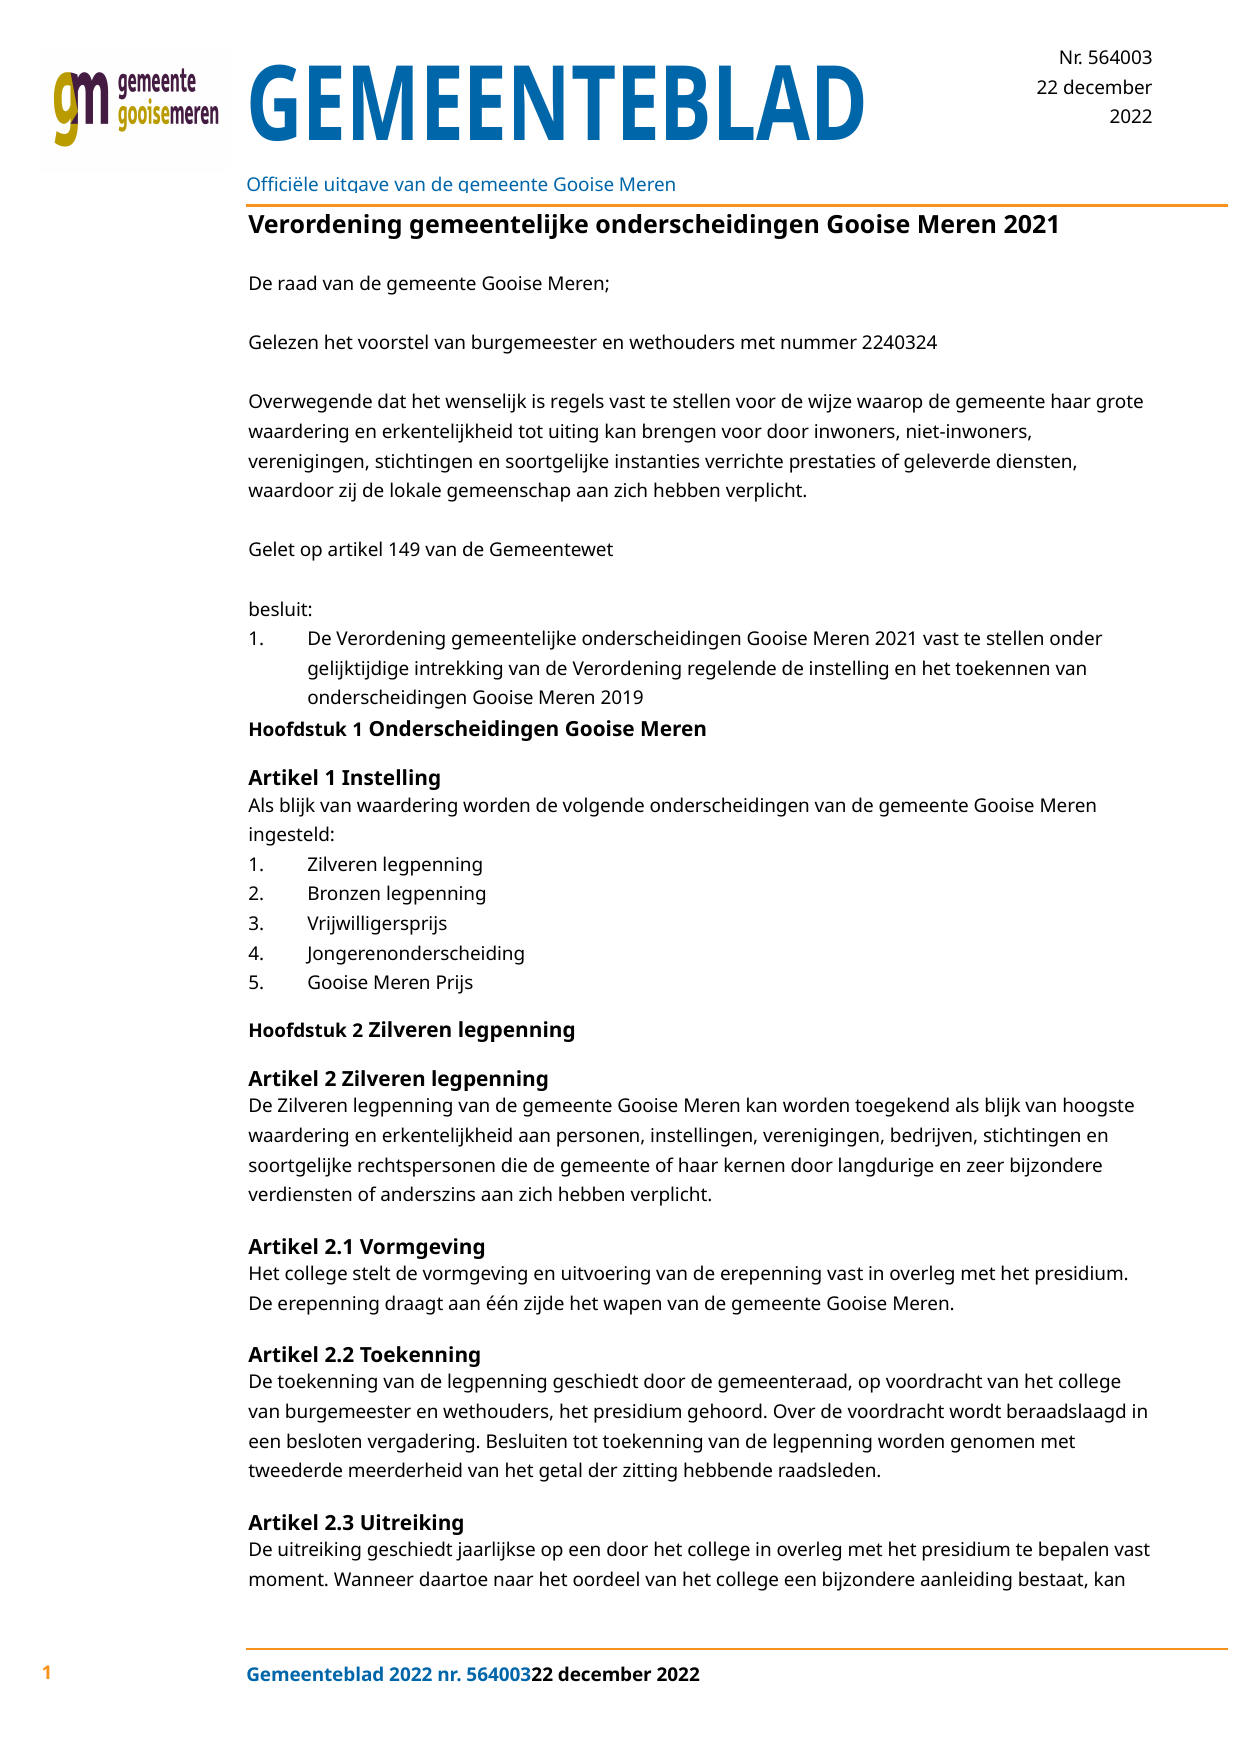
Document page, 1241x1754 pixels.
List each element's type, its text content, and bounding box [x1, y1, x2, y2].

list Gooise Meren Prijs [248, 969, 1152, 995]
text Artikel 2.1 Vormgeving [248, 1232, 1152, 1260]
text De Zilveren legpenning van de gemeente Gooise Meren kan worden toegekend als blijk van hoogste waardering en erkentelijkheid aan personen, instellingen, verenigingen, bedrijven, stichtingen en soortgelijke rechtspersonen die de gemeente of haar kernen door langdurige en zeer bijzondere verdiensten of anderszins aan zich hebben verplicht. [248, 1093, 1152, 1207]
list Zilveren legpenning [248, 851, 1152, 877]
text Overwegende dat het wenselijk is regels vast te stellen voor de wijze waarop de gemeente haar grote waardering en erkentelijkheid tot uiting kan brengen voor door inwoners, niet-inwoners, verenigingen, stichtingen en soortgelijke instanties verrichte prestaties of geleverde diensten, waardoor zij de lokale gemeenschap aan zich hebben verplicht. [248, 389, 1152, 503]
text besluit: [248, 596, 1152, 621]
text Hoofdstuk 1 Onderscheidingen Gooise Meren [248, 714, 1152, 742]
text Artikel 2.2 Toekenning [248, 1340, 1152, 1369]
text Het college stelt de vormgeving en uitvoering van de erepenning vast in overleg met het presidium. De erepenning draagt aan één zijde het wapen van de gemeente Gooise Meren. [248, 1260, 1152, 1316]
text Artikel 2 Zilveren legpenning [248, 1064, 1152, 1093]
list Jongerenonderscheiding [248, 940, 1152, 965]
text De toekenning van de legpenning geschiedt door de gemeenteraad, op voordracht van het college van burgemeester en wethouders, het presidium gehoord. Over de voordracht wordt beraadslaagd in een besloten vergadering. Besluiten tot toekenning van de legpenning worden genomen met tweederde meerderheid van het getal der zitting hebbende raadsleden. [248, 1369, 1152, 1483]
list Vrijwilligersprijs [248, 910, 1152, 936]
text Artikel 1 Instelling [248, 763, 1152, 792]
text De uitreiking geschiedt jaarlijkse op een door het college in overleg met het presidium te bepalen vast moment. Wanneer daartoe naar het oordeel van het college een bijzondere aanleiding bestaat, kan [248, 1536, 1152, 1592]
text Als blijk van waardering worden de volgende onderscheidingen van de gemeente Gooise Meren ingesteld: [248, 792, 1152, 847]
list Bronzen legpenning [248, 881, 1152, 906]
text De raad van de gemeente Gooise Meren; [248, 270, 1152, 296]
text Artikel 2.3 Uitreiking [248, 1508, 1152, 1536]
text Verordening gemeentelijke onderscheidingen Gooise Meren 2021 [248, 207, 1152, 241]
text Gelezen het voorstel van burgemeester en wethouders met nummer 2240324 [248, 329, 1152, 355]
text Gelet op artikel 149 van de Gemeentewet [248, 537, 1152, 562]
picture [41, 47, 231, 172]
text Hoofdstuk 2 Zilveren legpenning [248, 1015, 1152, 1043]
list De Verordening gemeentelijke onderscheidingen Gooise Meren 2021 vast te stellen onder gelijktijdige intrekking van de Verordening regelende de instelling en het toekennen van onderscheidingen Gooise Meren 2019 [248, 625, 1152, 710]
